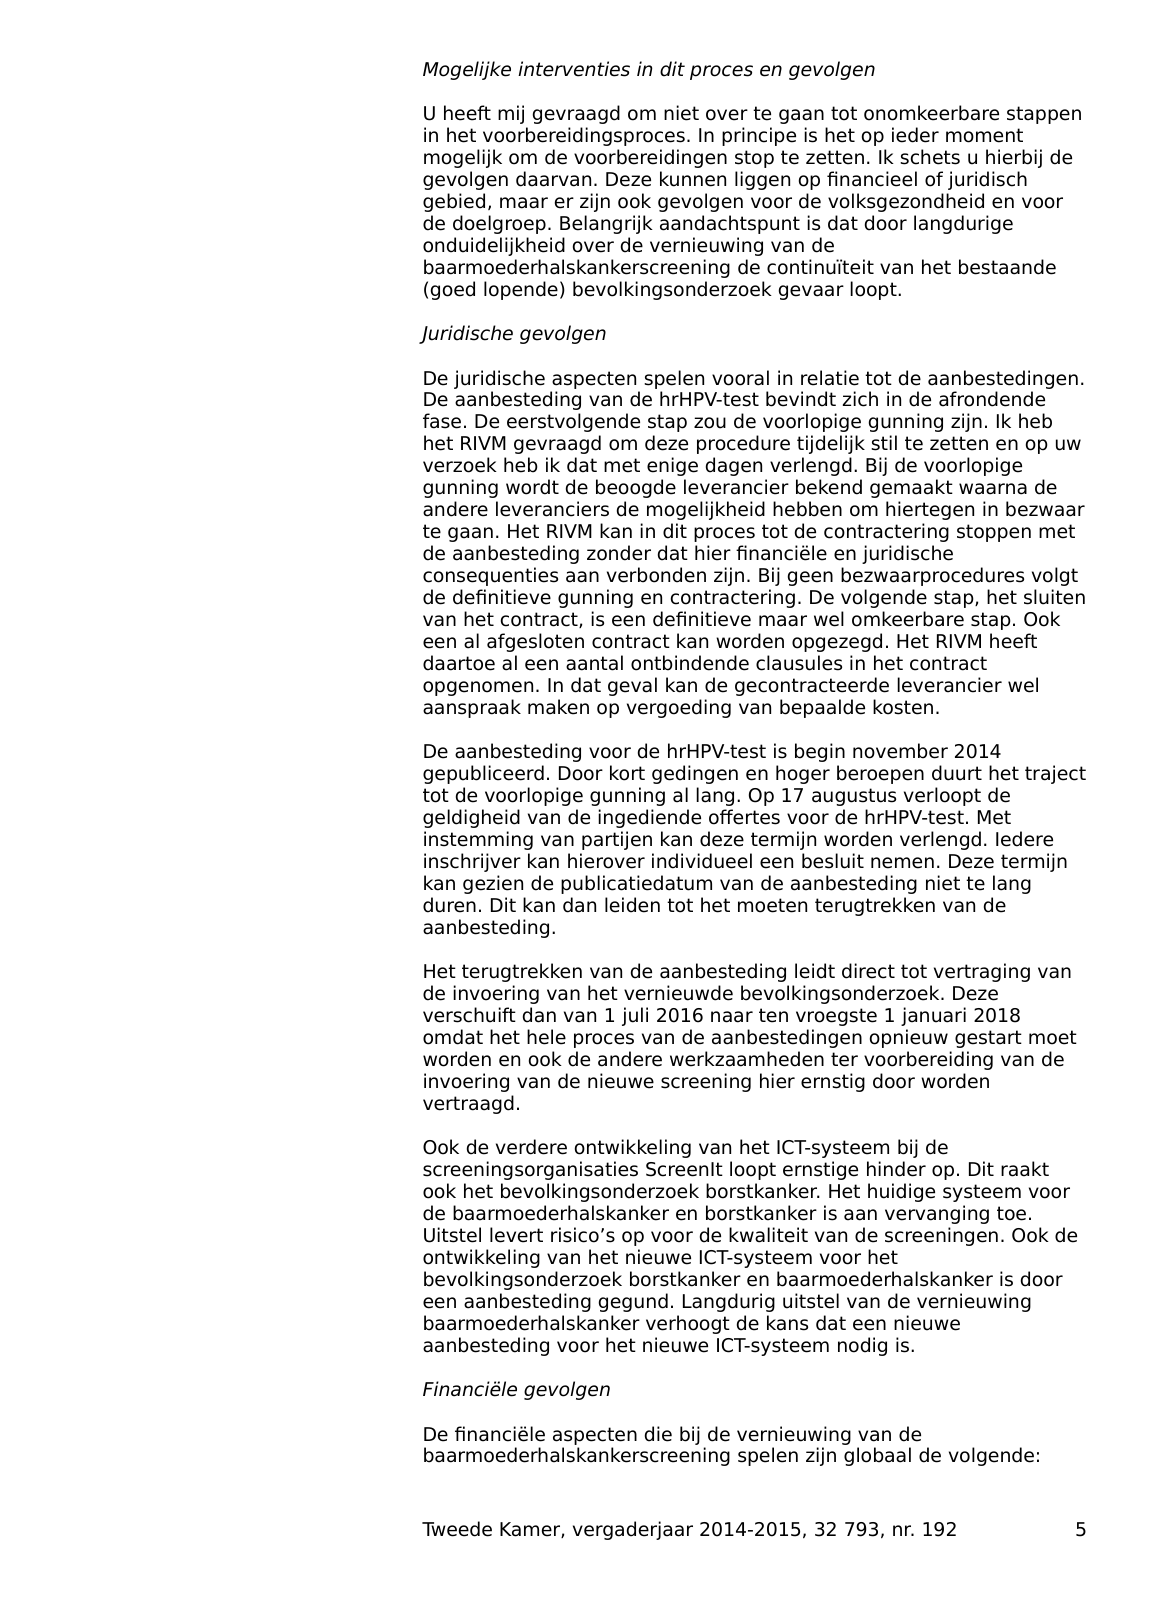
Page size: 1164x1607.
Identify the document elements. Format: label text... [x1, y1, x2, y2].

text De financiële aspecten die bij de vernieuwing van de baarmoederhalskankerscreening spelen zijn globaal de volgende: [422, 1423, 1087, 1467]
text U heeft mij gevraagd om niet over te gaan tot onomkeerbare stappen in het voorbereidingsproces. In principe is het op ieder moment mogelijk om de voorbereidingen stop te zetten. Ik schets u hierbij de gevolgen daarvan. Deze kunnen liggen op financieel of juridisch gebied, maar er zijn ook gevolgen voor de volksgezondheid en voor de doelgroep. Belangrijk aandachtspunt is dat door langdurige onduidelijkheid over de vernieuwing van de baarmoederhalskankerscreening de continuïteit van het bestaande (goed lopende) bevolkingsonderzoek gevaar loopt. [422, 103, 1087, 301]
subtitle Mogelijke interventies in dit proces en gevolgen [422, 59, 1087, 81]
text Het terugtrekken van de aanbesteding leidt direct tot vertraging van de invoering van het vernieuwde bevolkingsonderzoek. Deze verschuift dan van 1 juli 2016 naar ten vroegste 1 januari 2018 omdat het hele proces van de aanbestedingen opnieuw gestart moet worden en ook de andere werkzaamheden ter voorbereiding van de invoering van de nieuwe screening hier ernstig door worden vertraagd. [422, 961, 1087, 1115]
text Ook de verdere ontwikkeling van het ICT-systeem bij de screeningsorganisaties ScreenIt loopt ernstige hinder op. Dit raakt ook het bevolkingsonderzoek borstkanker. Het huidige systeem voor de baarmoederhalskanker en borstkanker is aan vervanging toe. Uitstel levert risico’s op voor de kwaliteit van de screeningen. Ook de ontwikkeling van het nieuwe ICT-systeem voor het bevolkingsonderzoek borstkanker en baarmoederhalskanker is door een aanbesteding gegund. Langdurig uitstel van de vernieuwing baarmoederhalskanker verhoogt de kans dat een nieuwe aanbesteding voor het nieuwe ICT-systeem nodig is. [422, 1137, 1087, 1357]
text De aanbesteding voor de hrHPV-test is begin november 2014 gepubliceerd. Door kort gedingen en hoger beroepen duurt het traject tot de voorlopige gunning al lang. Op 17 augustus verloopt de geldigheid van de ingediende offertes voor de hrHPV-test. Met instemming van partijen kan deze termijn worden verlengd. Iedere inschrijver kan hierover individueel een besluit nemen. Deze termijn kan gezien de publicatiedatum van de aanbesteding niet te lang duren. Dit kan dan leiden tot het moeten terugtrekken van de aanbesteding. [422, 741, 1087, 939]
text De juridische aspecten spelen vooral in relatie tot de aanbestedingen. De aanbesteding van de hrHPV-test bevindt zich in de afrondende fase. De eerstvolgende stap zou de voorlopige gunning zijn. Ik heb het RIVM gevraagd om deze procedure tijdelijk stil te zetten en op uw verzoek heb ik dat met enige dagen verlengd. Bij de voorlopige gunning wordt de beoogde leverancier bekend gemaakt waarna de andere leveranciers de mogelijkheid hebben om hiertegen in bezwaar te gaan. Het RIVM kan in dit proces tot de contractering stoppen met de aanbesteding zonder dat hier financiële en juridische consequenties aan verbonden zijn. Bij geen bezwaarprocedures volgt de definitieve gunning en contractering. De volgende stap, het sluiten van het contract, is een definitieve maar wel omkeerbare stap. Ook een al afgesloten contract kan worden opgezegd. Het RIVM heeft daartoe al een aantal ontbindende clausules in het contract opgenomen. In dat geval kan de gecontracteerde leverancier wel aanspraak maken op vergoeding van bepaalde kosten. [422, 367, 1087, 719]
subtitle Juridische gevolgen [422, 323, 1087, 345]
subtitle Financiële gevolgen [422, 1379, 1087, 1401]
